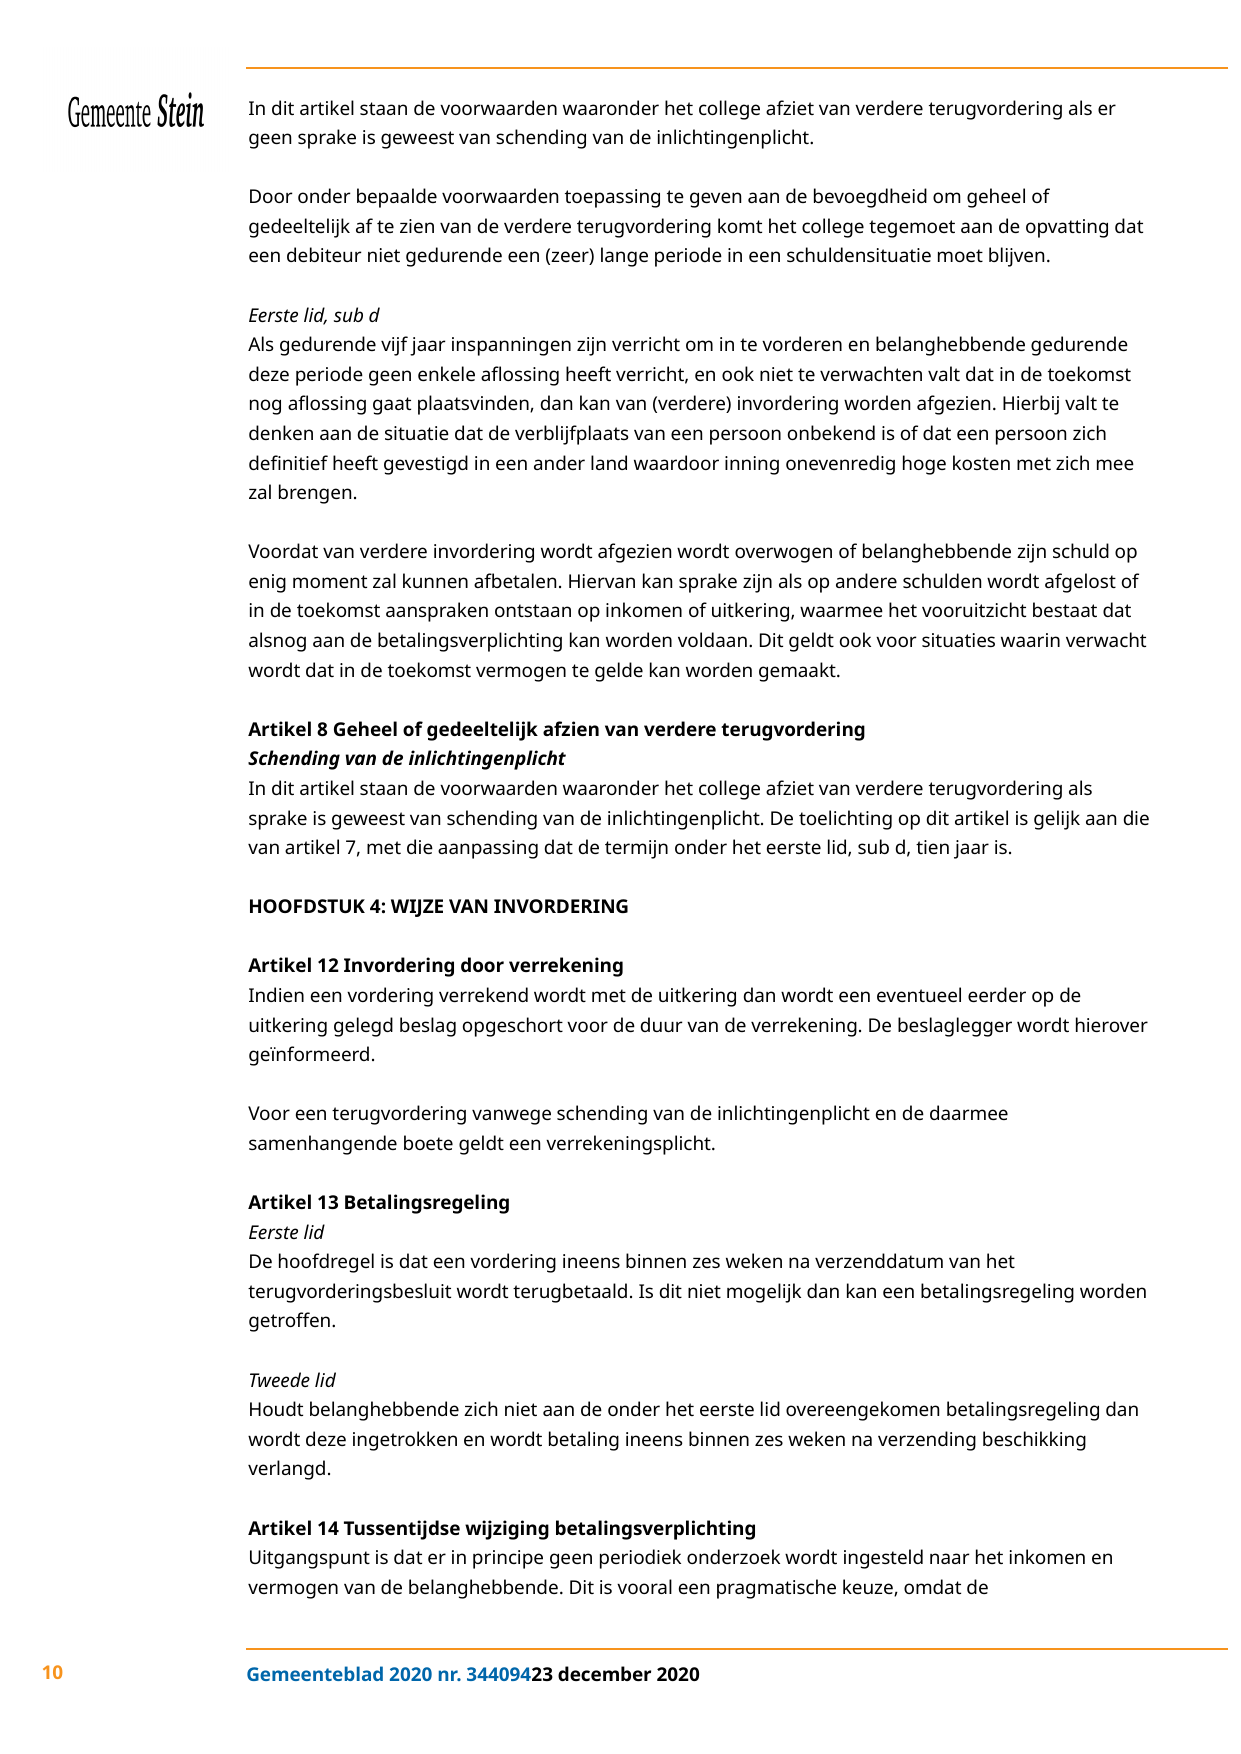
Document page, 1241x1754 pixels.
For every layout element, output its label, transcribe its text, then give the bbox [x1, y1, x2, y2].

text Tweede lid [248, 1367, 1152, 1393]
text Eerste lid [248, 1219, 1152, 1245]
text Uitgangspunt is dat er in principe geen periodiek onderzoek wordt ingesteld naar het inkomen en vermogen van de belanghebbende. Dit is vooral een pragmatische keuze, omdat de [248, 1544, 1152, 1600]
picture [41, 47, 231, 172]
text In dit artikel staan de voorwaarden waaronder het college afziet van verdere terugvordering als er geen sprake is geweest van schending van de inlichtingenplicht. [248, 95, 1152, 150]
text Voor een terugvordering vanwege schending van de inlichtingenplicht en de daarmee samenhangende boete geldt een verrekeningsplicht. [248, 1101, 1152, 1156]
text Indien een vordering verrekend wordt met de uitkering dan wordt een eventueel eerder op de uitkering gelegd beslag opgeschort voor de duur van de verrekening. De beslaglegger wordt hierover geïnformeerd. [248, 982, 1152, 1067]
text Artikel 8 Geheel of gedeeltelijk afzien van verdere terugvordering [248, 716, 1152, 742]
text De hoofdregel is dat een vordering ineens binnen zes weken na verzenddatum van het terugvorderingsbesluit wordt terugbetaald. Is dit niet mogelijk dan kan een betalingsregeling worden getroffen. [248, 1248, 1152, 1333]
text Artikel 12 Invordering door verrekening [248, 953, 1152, 978]
text HOOFDSTUK 4: WIJZE VAN INVORDERING [248, 893, 1152, 919]
text Houdt belanghebbende zich niet aan de onder het eerste lid overeengekomen betalingsregeling dan wordt deze ingetrokken en wordt betaling ineens binnen zes weken na verzending beschikking verlangd. [248, 1396, 1152, 1481]
text Eerste lid, sub d [248, 302, 1152, 328]
text Artikel 13 Betalingsregeling [248, 1189, 1152, 1215]
text Voordat van verdere invordering wordt afgezien wordt overwogen of belanghebbende zijn schuld op enig moment zal kunnen afbetalen. Hiervan kan sprake zijn als op andere schulden wordt afgelost of in de toekomst aanspraken ontstaan op inkomen of uitkering, waarmee het vooruitzicht bestaat dat alsnog aan de betalingsverplichting kan worden voldaan. Dit geldt ook voor situaties waarin verwacht wordt dat in de toekomst vermogen te gelde kan worden gemaakt. [248, 538, 1152, 683]
text In dit artikel staan de voorwaarden waaronder het college afziet van verdere terugvordering als sprake is geweest van schending van de inlichtingenplicht. De toelichting op dit artikel is gelijk aan die van artikel 7, met die aanpassing dat de termijn onder het eerste lid, sub d, tien jaar is. [248, 775, 1152, 860]
text Schending van de inlichtingenplicht [248, 746, 1152, 771]
text Artikel 14 Tussentijdse wijziging betalingsverplichting [248, 1515, 1152, 1541]
text Door onder bepaalde voorwaarden toepassing te geven aan de bevoegdheid om geheel of gedeeltelijk af te zien van de verdere terugvordering komt het college tegemoet aan de opvatting dat een debiteur niet gedurende een (zeer) lange periode in een schuldensituatie moet blijven. [248, 183, 1152, 268]
text Als gedurende vijf jaar inspanningen zijn verricht om in te vorderen en belanghebbende gedurende deze periode geen enkele aflossing heeft verricht, en ook niet te verwachten valt dat in de toekomst nog aflossing gaat plaatsvinden, dan kan van (verdere) invordering worden afgezien. Hierbij valt te denken aan de situatie dat de verblijfplaats van een persoon onbekend is of dat een persoon zich definitief heeft gevestigd in een ander land waardoor inning onevenredig hoge kosten met zich mee zal brengen. [248, 331, 1152, 505]
